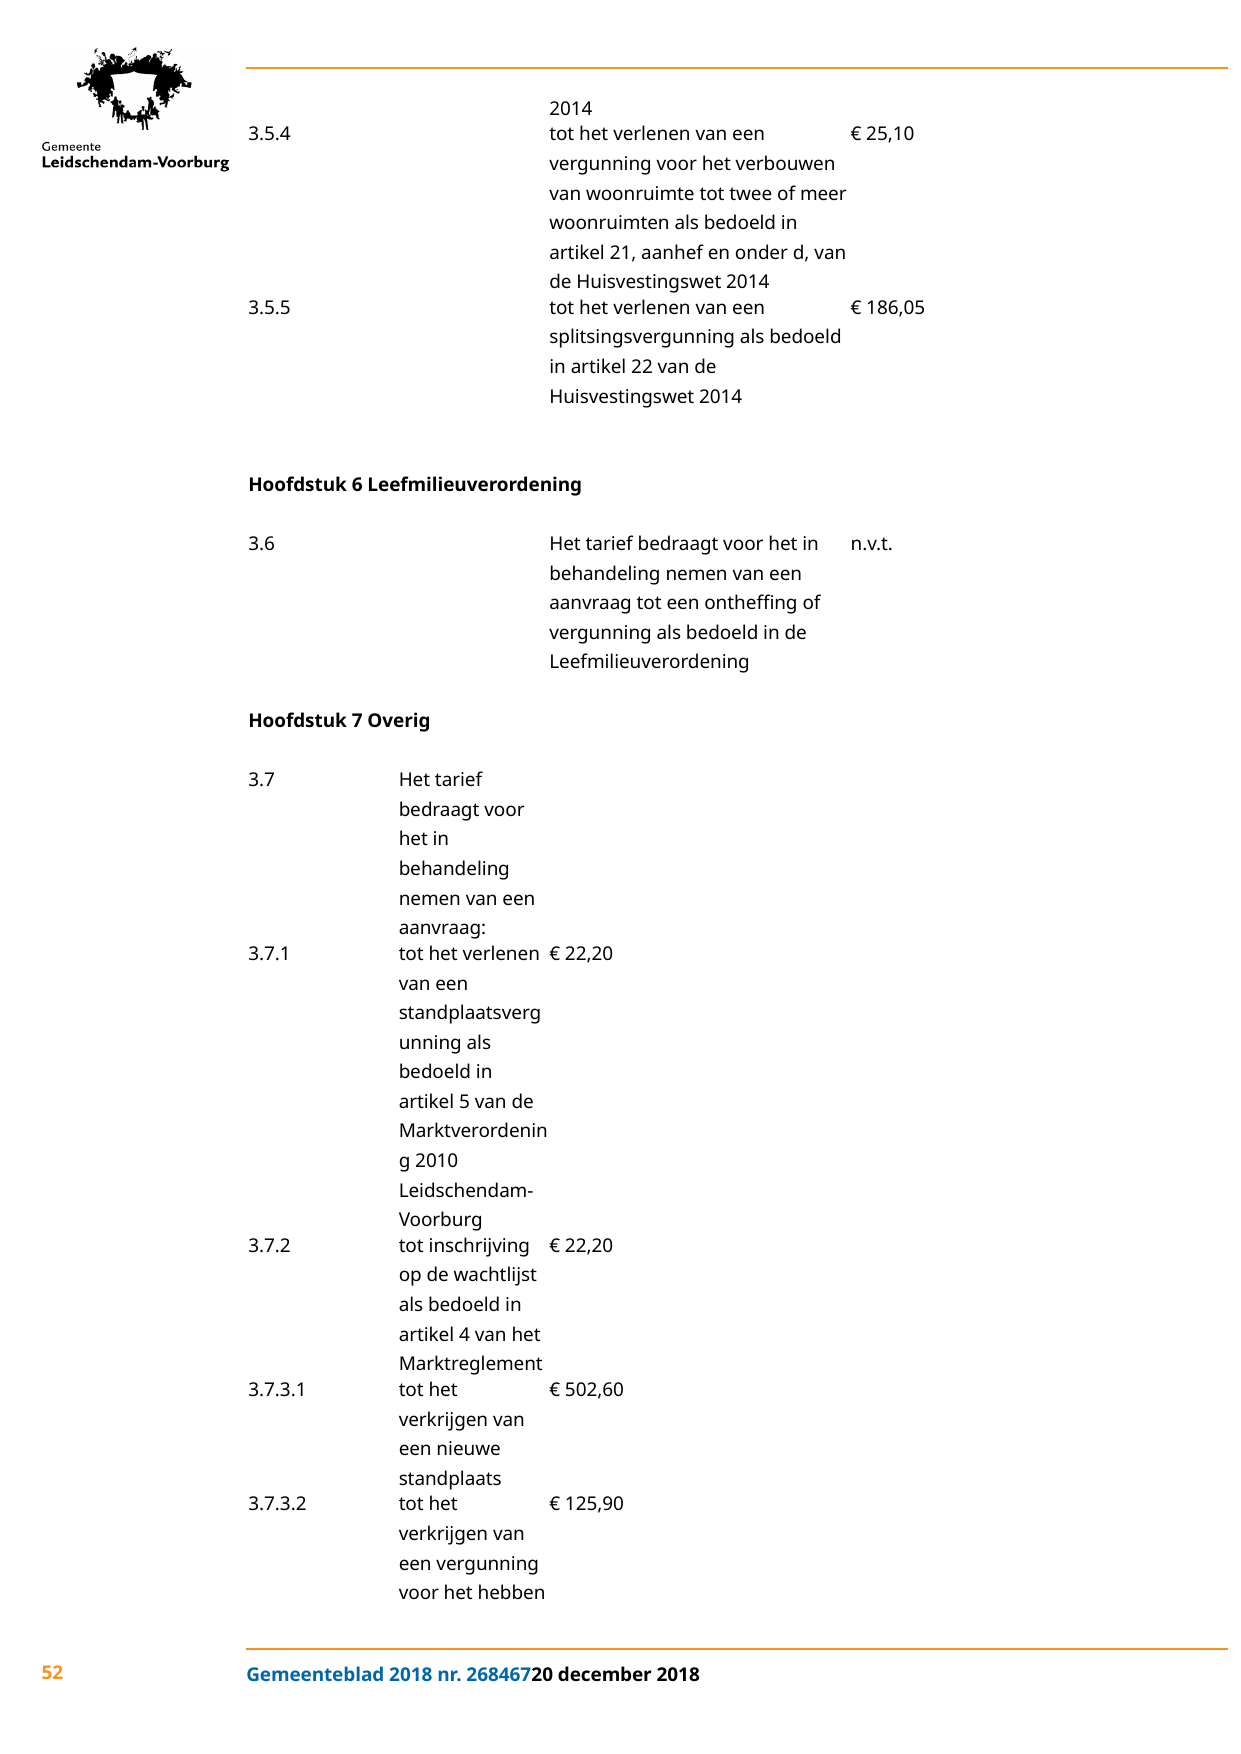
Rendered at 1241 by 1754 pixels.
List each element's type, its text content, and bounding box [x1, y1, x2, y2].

table_cell 2014 [549, 95, 850, 121]
text Hoofdstuk 7 Overig [248, 707, 1152, 733]
text Hoofdstuk 6 Leefmilieuverordening [248, 471, 1152, 497]
table_cell € 25,10 [850, 121, 1152, 294]
table_cell [850, 95, 1152, 121]
table_cell tot het verkrijgen van een nieuwe standplaats [399, 1376, 549, 1491]
table_header Het tarief bedraagt voor het in behandeling nemen van een aanvraag: [399, 766, 549, 940]
table_cell tot het verlenen van een standplaatsvergunning als bedoeld in artikel 5 van de Marktverordening 2010 Leidschendam-Voorburg [399, 940, 549, 1232]
table_cell 3.5.4 [248, 121, 549, 294]
table_header [549, 766, 700, 940]
table_cell 3.7.2 [248, 1232, 398, 1376]
table_cell € 22,20 [549, 1232, 700, 1376]
table_cell € 186,05 [850, 294, 1152, 409]
table_cell € 502,60 [549, 1376, 700, 1491]
table_cell 3.7.1 [248, 940, 398, 1232]
table_cell 3.5.5 [248, 294, 549, 409]
table_cell tot het verlenen van een vergunning voor het verbouwen van woonruimte tot twee of meer woonruimten als bedoeld in artikel 21, aanhef en onder d, van de Huisvestingswet 2014 [549, 121, 850, 294]
table_header n.v.t. [850, 530, 1152, 674]
table_cell 3.7.3.2 [248, 1491, 398, 1605]
picture [41, 47, 231, 172]
table_header 3.7 [248, 766, 398, 940]
table_header Het tarief bedraagt voor het in behandeling nemen van een aanvraag tot een ontheffing of vergunning als bedoeld in de Leefmilieuverordening [549, 530, 850, 674]
table_cell tot het verkrijgen van een vergunning voor het hebben [399, 1491, 549, 1605]
table_cell € 125,90 [549, 1491, 700, 1605]
table_cell tot het verlenen van een splitsingsvergunning als bedoeld in artikel 22 van de Huisvestingswet 2014 [549, 294, 850, 409]
table_cell 3.7.3.1 [248, 1376, 398, 1491]
table_cell tot inschrijving op de wachtlijst als bedoeld in artikel 4 van het Marktreglement [399, 1232, 549, 1376]
table_cell [248, 95, 549, 121]
table_cell € 22,20 [549, 940, 700, 1232]
table_header 3.6 [248, 530, 549, 674]
